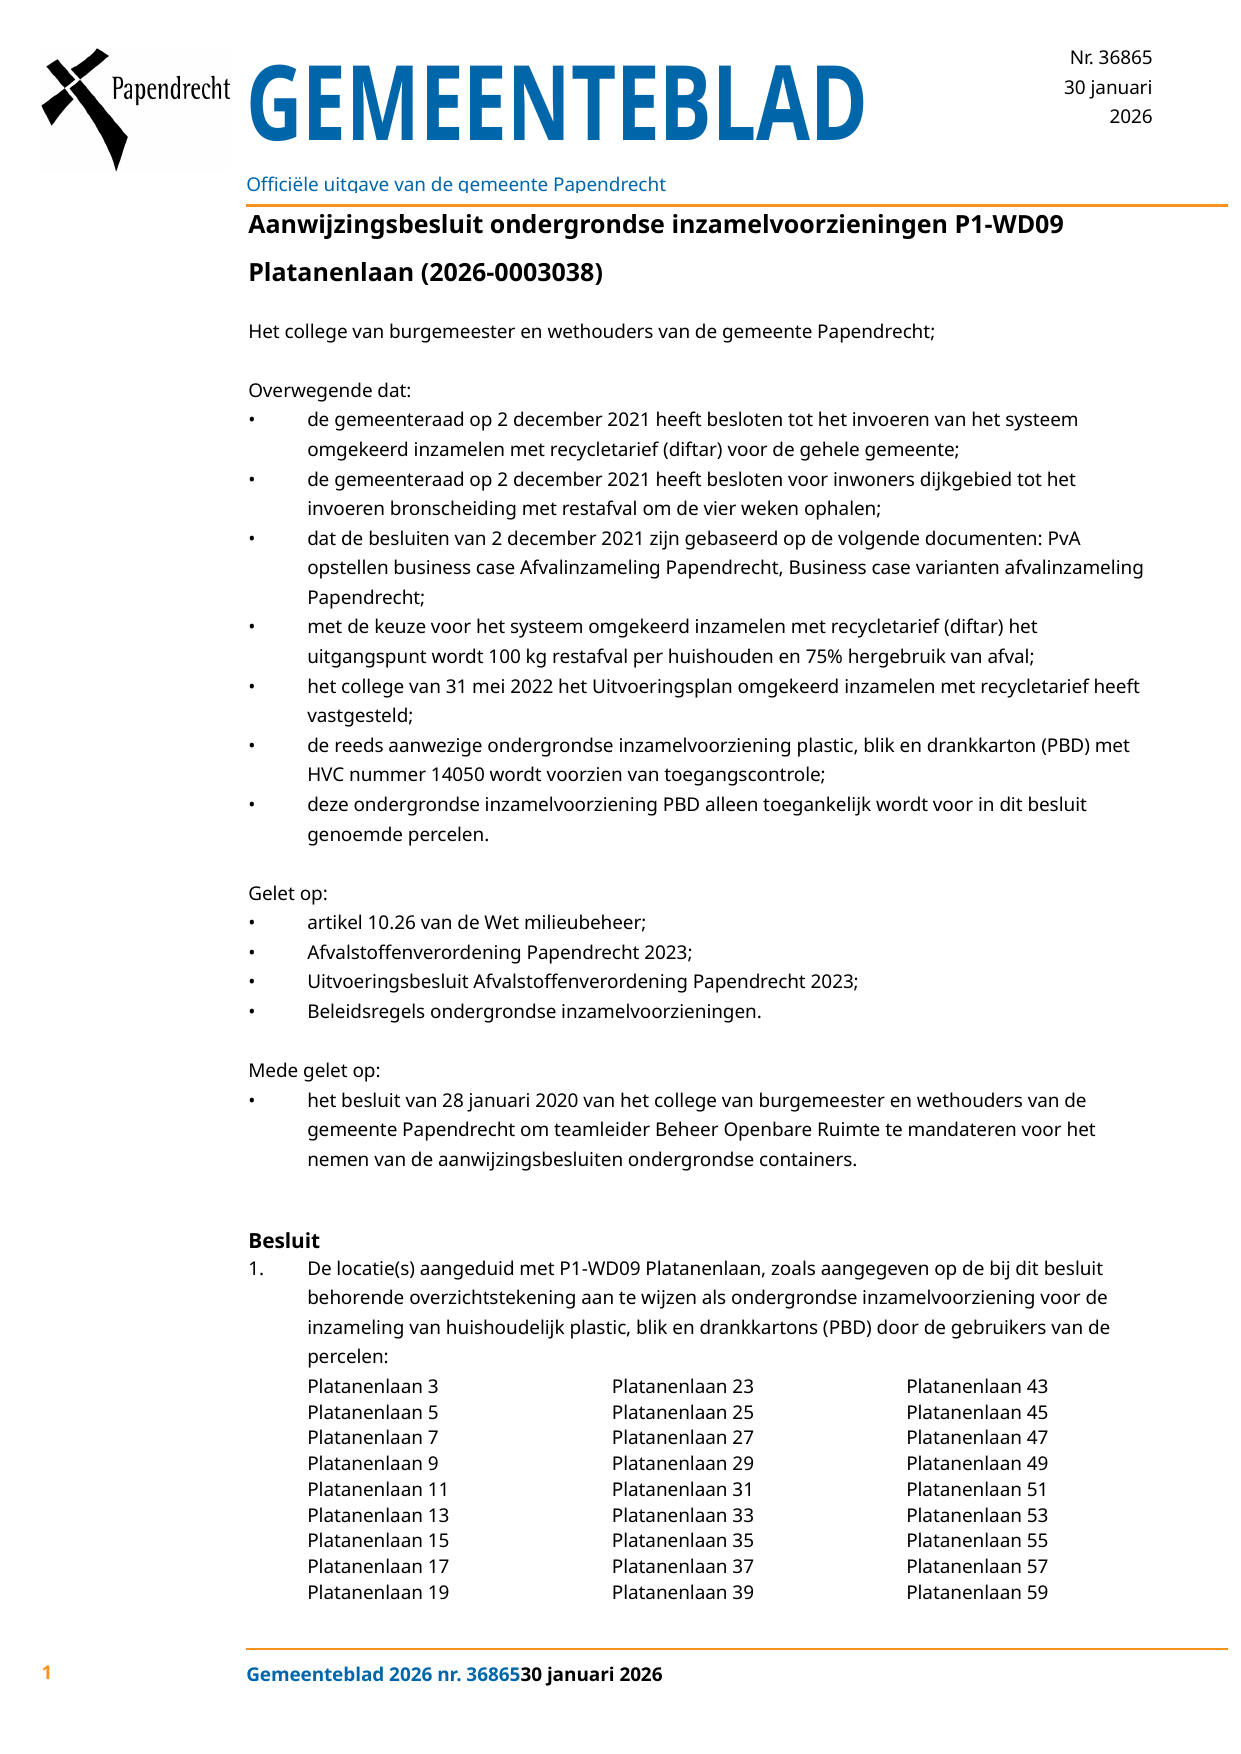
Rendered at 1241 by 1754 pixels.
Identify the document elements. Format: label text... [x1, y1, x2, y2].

list Afvalstoffenverordening Papendrecht 2023; [248, 939, 1152, 965]
picture [41, 47, 231, 172]
table_cell Platanenlaan 17 [248, 1553, 553, 1579]
list met de keuze voor het systeem omgekeerd inzamelen met recycletarief (diftar) het uitgangspunt wordt 100 kg restafval per huishouden en 75% hergebruik van afval; [248, 614, 1152, 669]
list dat de besluiten van 2 december 2021 zijn gebaseerd op de volgende documenten: PvA opstellen business case Afvalinzameling Papendrecht, Business case varianten afvalinzameling Papendrecht; [248, 525, 1152, 610]
table_cell Platanenlaan 13 [248, 1502, 553, 1527]
table_cell Platanenlaan 33 [553, 1502, 847, 1527]
table_cell Platanenlaan 29 [553, 1450, 847, 1476]
table_cell Platanenlaan 55 [847, 1528, 1152, 1553]
list de reeds aanwezige ondergrondse inzamelvoorziening plastic, blik en drankkarton (PBD) met HVC nummer 14050 wordt voorzien van toegangscontrole; [248, 732, 1152, 787]
table_cell Platanenlaan 59 [847, 1579, 1152, 1605]
table_cell Platanenlaan 27 [553, 1425, 847, 1450]
table_cell Platanenlaan 37 [553, 1553, 847, 1579]
list deze ondergrondse inzamelvoorziening PBD alleen toegankelijk wordt voor in dit besluit genoemde percelen. [248, 791, 1152, 847]
list het besluit van 28 januari 2020 van het college van burgemeester en wethouders van de gemeente Papendrecht om teamleider Beheer Openbare Ruimte te mandateren voor het nemen van de aanwijzingsbesluiten ondergrondse containers. [248, 1087, 1152, 1172]
text Besluit [248, 1226, 1152, 1255]
table_cell Platanenlaan 11 [248, 1476, 553, 1502]
table_cell Platanenlaan 39 [553, 1579, 847, 1605]
text Mede gelet op: [248, 1057, 1152, 1083]
table_cell Platanenlaan 31 [553, 1476, 847, 1502]
text Overwegende dat: [248, 377, 1152, 403]
table_header Platanenlaan 43 [847, 1373, 1152, 1399]
text Het college van burgemeester en wethouders van de gemeente Papendrecht; [248, 318, 1152, 344]
table_cell Platanenlaan 19 [248, 1579, 553, 1605]
table_cell Platanenlaan 51 [847, 1476, 1152, 1502]
table_header Platanenlaan 3 [248, 1373, 553, 1399]
list Beleidsregels ondergrondse inzamelvoorzieningen. [248, 998, 1152, 1024]
table_cell Platanenlaan 57 [847, 1553, 1152, 1579]
table_cell Platanenlaan 49 [847, 1450, 1152, 1476]
list de gemeenteraad op 2 december 2021 heeft besloten tot het invoeren van het systeem omgekeerd inzamelen met recycletarief (diftar) voor de gehele gemeente; [248, 407, 1152, 462]
list de gemeenteraad op 2 december 2021 heeft besloten voor inwoners dijkgebied tot het invoeren bronscheiding met restafval om de vier weken ophalen; [248, 466, 1152, 521]
table_cell Platanenlaan 35 [553, 1528, 847, 1553]
table_cell Platanenlaan 15 [248, 1528, 553, 1553]
table_cell Platanenlaan 45 [847, 1399, 1152, 1424]
text Aanwijzingsbesluit ondergrondse inzamelvoorzieningen P1-WD09 Platanenlaan (2026-0003038) [248, 207, 1152, 288]
list het college van 31 mei 2022 het Uitvoeringsplan omgekeerd inzamelen met recycletarief heeft vastgesteld; [248, 673, 1152, 728]
table_cell Platanenlaan 53 [847, 1502, 1152, 1527]
table_cell Platanenlaan 25 [553, 1399, 847, 1424]
list artikel 10.26 van de Wet milieubeheer; [248, 909, 1152, 935]
table_header Platanenlaan 23 [553, 1373, 847, 1399]
table_cell Platanenlaan 47 [847, 1425, 1152, 1450]
text Gelet op: [248, 880, 1152, 906]
list De locatie(s) aangeduid met P1-WD09 Platanenlaan, zoals aangegeven op de bij dit besluit behorende overzichtstekening aan te wijzen als ondergrondse inzamelvoorziening voor de inzameling van huishoudelijk plastic, blik en drankkartons (PBD) door de gebruikers van de percelen: [248, 1255, 1152, 1369]
table_cell Platanenlaan 5 [248, 1399, 553, 1424]
table_cell Platanenlaan 9 [248, 1450, 553, 1476]
list Uitvoeringsbesluit Afvalstoffenverordening Papendrecht 2023; [248, 969, 1152, 994]
table_cell Platanenlaan 7 [248, 1425, 553, 1450]
